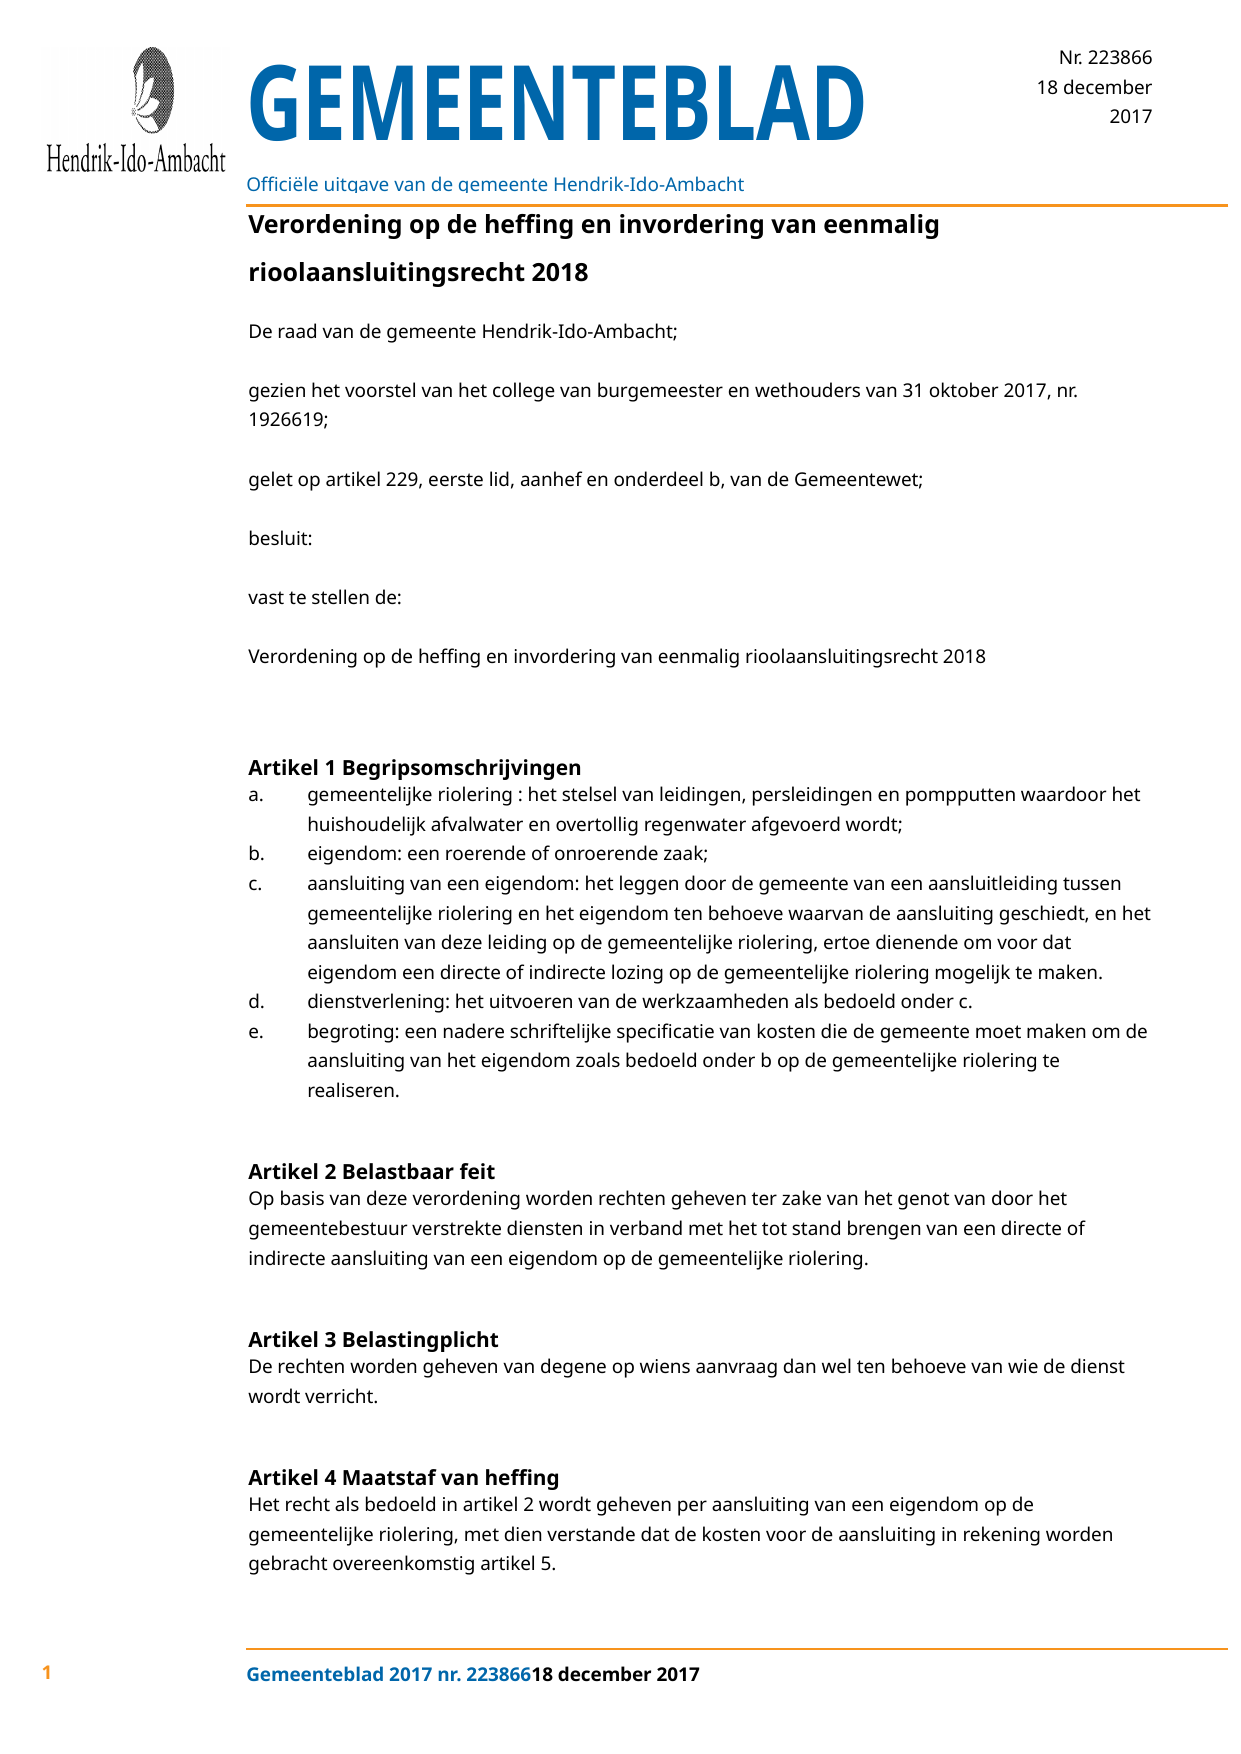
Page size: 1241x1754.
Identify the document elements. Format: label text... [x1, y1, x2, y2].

list gemeentelijke riolering : het stelsel van leidingen, persleidingen en pompputten waardoor het huishoudelijk afvalwater en overtollig regenwater afgevoerd wordt; [248, 781, 1152, 837]
text Artikel 3 Belastingplicht [248, 1325, 1152, 1353]
list eigendom: een roerende of onroerende zaak; [248, 841, 1152, 866]
text Verordening op de heffing en invordering van eenmalig rioolaansluitingsrecht 2018 [248, 643, 1152, 669]
text vast te stellen de: [248, 584, 1152, 610]
text Op basis van deze verordening worden rechten geheven ter zake van het genot van door het gemeentebestuur verstrekte diensten in verband met het tot stand brengen van een directe of indirecte aansluiting van een eigendom op de gemeentelijke riolering. [248, 1186, 1152, 1271]
text gelet op artikel 229, eerste lid, aanhef en onderdeel b, van de Gemeentewet; [248, 466, 1152, 492]
text besluit: [248, 525, 1152, 551]
text Het recht als bedoeld in artikel 2 wordt geheven per aansluiting van een eigendom op de gemeentelijke riolering, met dien verstande dat de kosten voor de aansluiting in rekening worden gebracht overeenkomstig artikel 5. [248, 1491, 1152, 1576]
text De rechten worden geheven van degene op wiens aanvraag dan wel ten behoeve van wie de dienst wordt verricht. [248, 1353, 1152, 1408]
text Verordening op de heffing en invordering van eenmalig rioolaansluitingsrecht 2018 [248, 207, 1152, 288]
text Artikel 2 Belastbaar feit [248, 1157, 1152, 1186]
text gezien het voorstel van het college van burgemeester en wethouders van 31 oktober 2017, nr. 1926619; [248, 377, 1152, 432]
list aansluiting van een eigendom: het leggen door de gemeente van een aansluitleiding tussen gemeentelijke riolering en het eigendom ten behoeve waarvan de aansluiting geschiedt, en het aansluiten van deze leiding op de gemeentelijke riolering, ertoe dienende om voor dat eigendom een directe of indirecte lozing op de gemeentelijke riolering mogelijk te maken. [248, 870, 1152, 984]
text Artikel 4 Maatstaf van heffing [248, 1463, 1152, 1491]
picture [41, 47, 231, 172]
text De raad van de gemeente Hendrik-Ido-Ambacht; [248, 318, 1152, 344]
list dienstverlening: het uitvoeren van de werkzaamheden als bedoeld onder c. [248, 988, 1152, 1014]
list begroting: een nadere schriftelijke specificatie van kosten die de gemeente moet maken om de aansluiting van het eigendom zoals bedoeld onder b op de gemeentelijke riolering te realiseren. [248, 1018, 1152, 1103]
text Artikel 1 Begripsomschrijvingen [248, 753, 1152, 781]
